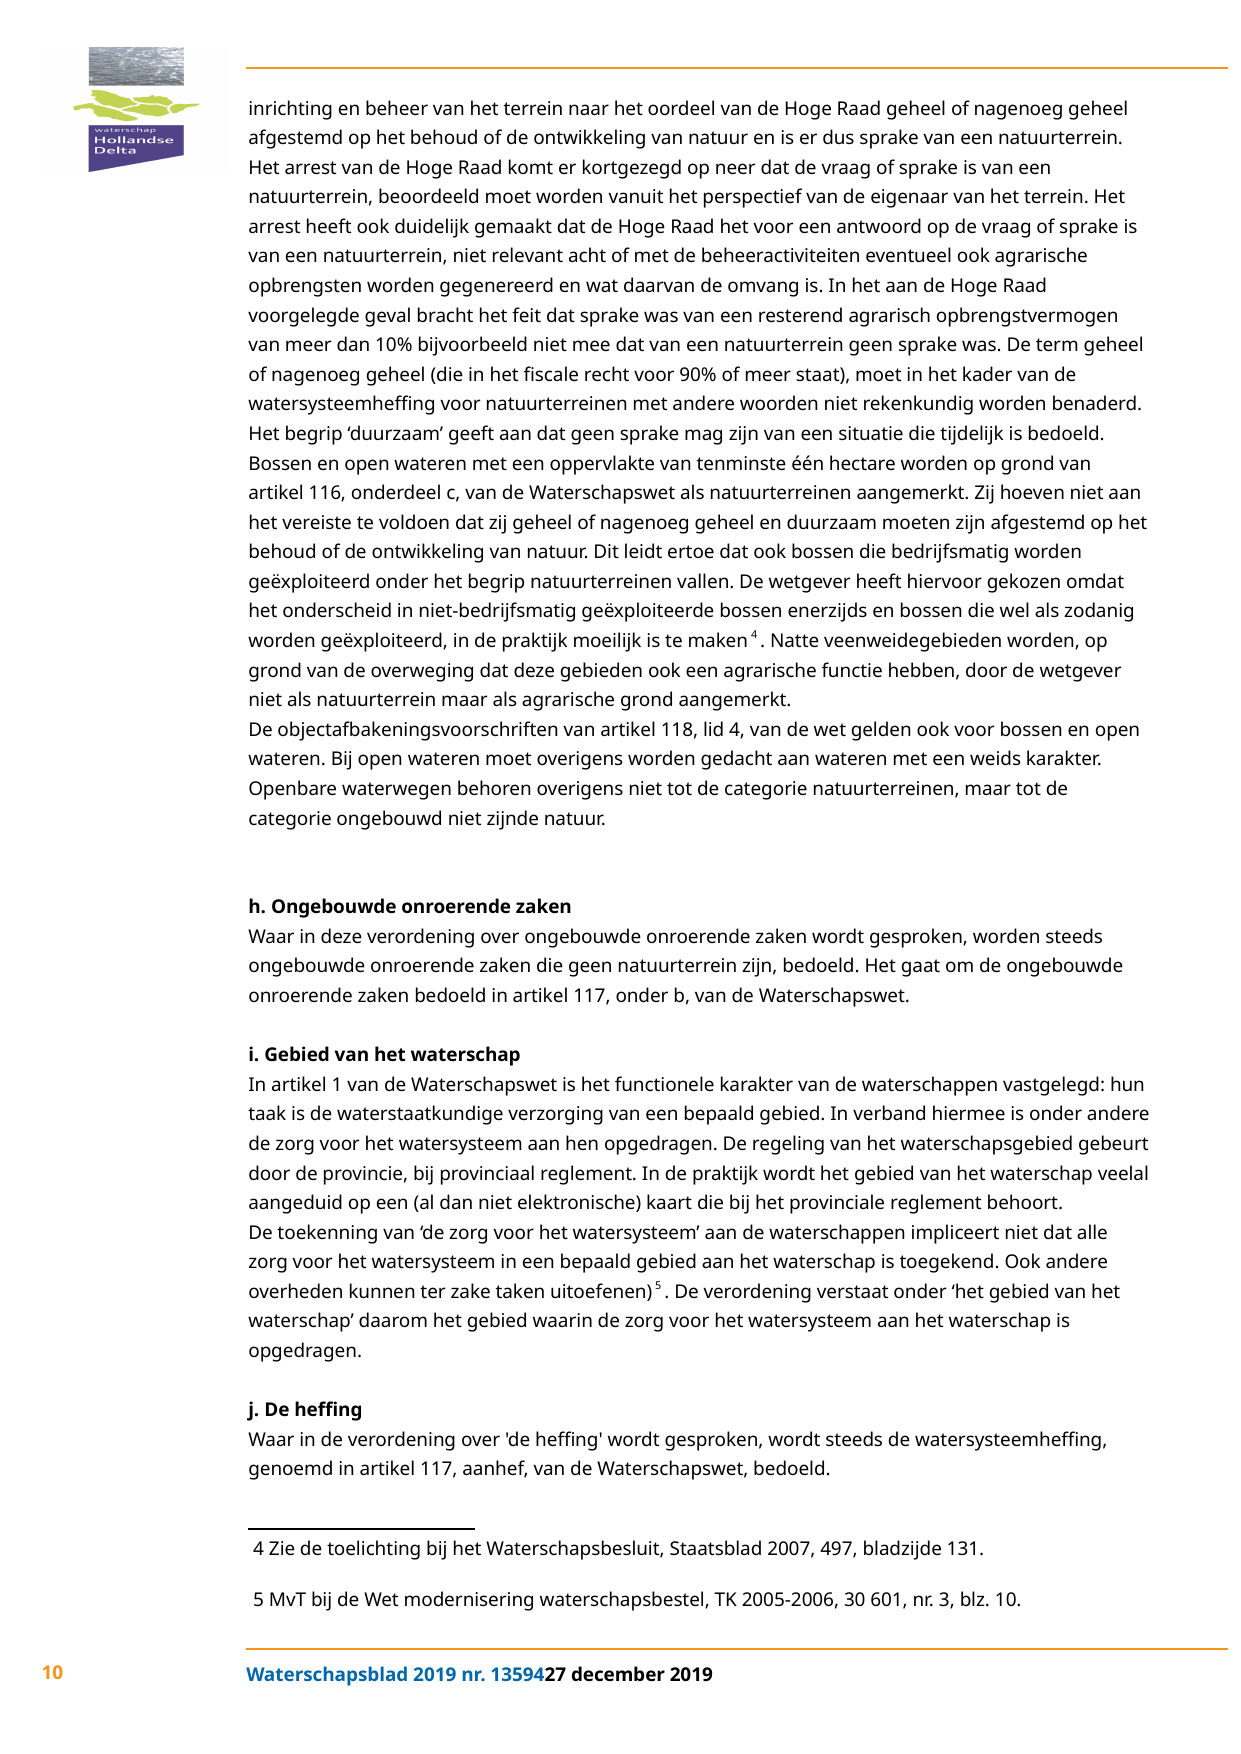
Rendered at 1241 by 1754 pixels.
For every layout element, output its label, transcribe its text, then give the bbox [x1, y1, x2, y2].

text Zie de toelichting bij het Waterschapsbesluit, Staatsblad 2007, 497, bladzijde 131. [248, 1535, 1152, 1561]
text De objectafbakeningsvoorschriften van artikel 118, lid 4, van de wet gelden ook voor bossen en open wateren. Bij open wateren moet overigens worden gedacht aan wateren met een weids karakter. Openbare waterwegen behoren overigens niet tot de categorie natuurterreinen, maar tot de categorie ongebouwd niet zijnde natuur. [248, 716, 1152, 831]
text De toekenning van ‘de zorg voor het watersysteem’ aan de waterschappen impliceert niet dat alle zorg voor het watersysteem in een bepaald gebied aan het waterschap is toegekend. Ook andere overheden kunnen ter zake taken uitoefenen). De verordening verstaat onder ‘het gebied van het waterschap’ daarom het gebied waarin de zorg voor het watersysteem aan het waterschap is opgedragen. [248, 1219, 1152, 1363]
text j. De heffing [248, 1396, 1152, 1422]
text h. Ongebouwde onroerende zaken [248, 893, 1152, 919]
text Waar in deze verordening over ongebouwde onroerende zaken wordt gesproken, worden steeds ongebouwde onroerende zaken die geen natuurterrein zijn, bedoeld. Het gaat om de ongebouwde onroerende zaken bedoeld in artikel 117, onder b, van de Waterschapswet. [248, 923, 1152, 1008]
picture [41, 47, 231, 172]
text MvT bij de Wet modernisering waterschapsbestel, TK 2005-2006, 30 601, nr. 3, blz. 10. [248, 1586, 1152, 1612]
text i. Gebied van het waterschap [248, 1041, 1152, 1067]
text inrichting en beheer van het terrein naar het oordeel van de Hoge Raad geheel of nagenoeg geheel afgestemd op het behoud of de ontwikkeling van natuur en is er dus sprake van een natuurterrein. Het arrest van de Hoge Raad komt er kortgezegd op neer dat de vraag of sprake is van een natuurterrein, beoordeeld moet worden vanuit het perspectief van de eigenaar van het terrein. Het arrest heeft ook duidelijk gemaakt dat de Hoge Raad het voor een antwoord op de vraag of sprake is van een natuurterrein, niet relevant acht of met de beheeractiviteiten eventueel ook agrarische opbrengsten worden gegenereerd en wat daarvan de omvang is. In het aan de Hoge Raad voorgelegde geval bracht het feit dat sprake was van een resterend agrarisch opbrengstvermogen van meer dan 10% bijvoorbeeld niet mee dat van een natuurterrein geen sprake was. De term geheel of nagenoeg geheel (die in het fiscale recht voor 90% of meer staat), moet in het kader van de watersysteemheffing voor natuurterreinen met andere woorden niet rekenkundig worden benaderd. [248, 95, 1152, 416]
text In artikel 1 van de Waterschapswet is het functionele karakter van de waterschappen vastgelegd: hun taak is de waterstaatkundige verzorging van een bepaald gebied. In verband hiermee is onder andere de zorg voor het watersysteem aan hen opgedragen. De regeling van het waterschapsgebied gebeurt door de provincie, bij provinciaal reglement. In de praktijk wordt het gebied van het waterschap veelal aangeduid op een (al dan niet elektronische) kaart die bij het provinciale reglement behoort. [248, 1071, 1152, 1215]
text Bossen en open wateren met een oppervlakte van tenminste één hectare worden op grond van artikel 116, onderdeel c, van de Waterschapswet als natuurterreinen aangemerkt. Zij hoeven niet aan het vereiste te voldoen dat zij geheel of nagenoeg geheel en duurzaam moeten zijn afgestemd op het behoud of de ontwikkeling van natuur. Dit leidt ertoe dat ook bossen die bedrijfsmatig worden geëxploiteerd onder het begrip natuurterreinen vallen. De wetgever heeft hiervoor gekozen omdat het onderscheid in niet-bedrijfsmatig geëxploiteerde bossen enerzijds en bossen die wel als zodanig worden geëxploiteerd, in de praktijk moeilijk is te maken. Natte veenweidegebieden worden, op grond van de overweging dat deze gebieden ook een agrarische functie hebben, door de wetgever niet als natuurterrein maar als agrarische grond aangemerkt. [248, 450, 1152, 712]
text Waar in de verordening over 'de heffing' wordt gesproken, wordt steeds de watersysteemheffing, genoemd in artikel 117, aanhef, van de Waterschapswet, bedoeld. [248, 1426, 1152, 1481]
text Het begrip ‘duurzaam’ geeft aan dat geen sprake mag zijn van een situatie die tijdelijk is bedoeld. [248, 420, 1152, 446]
